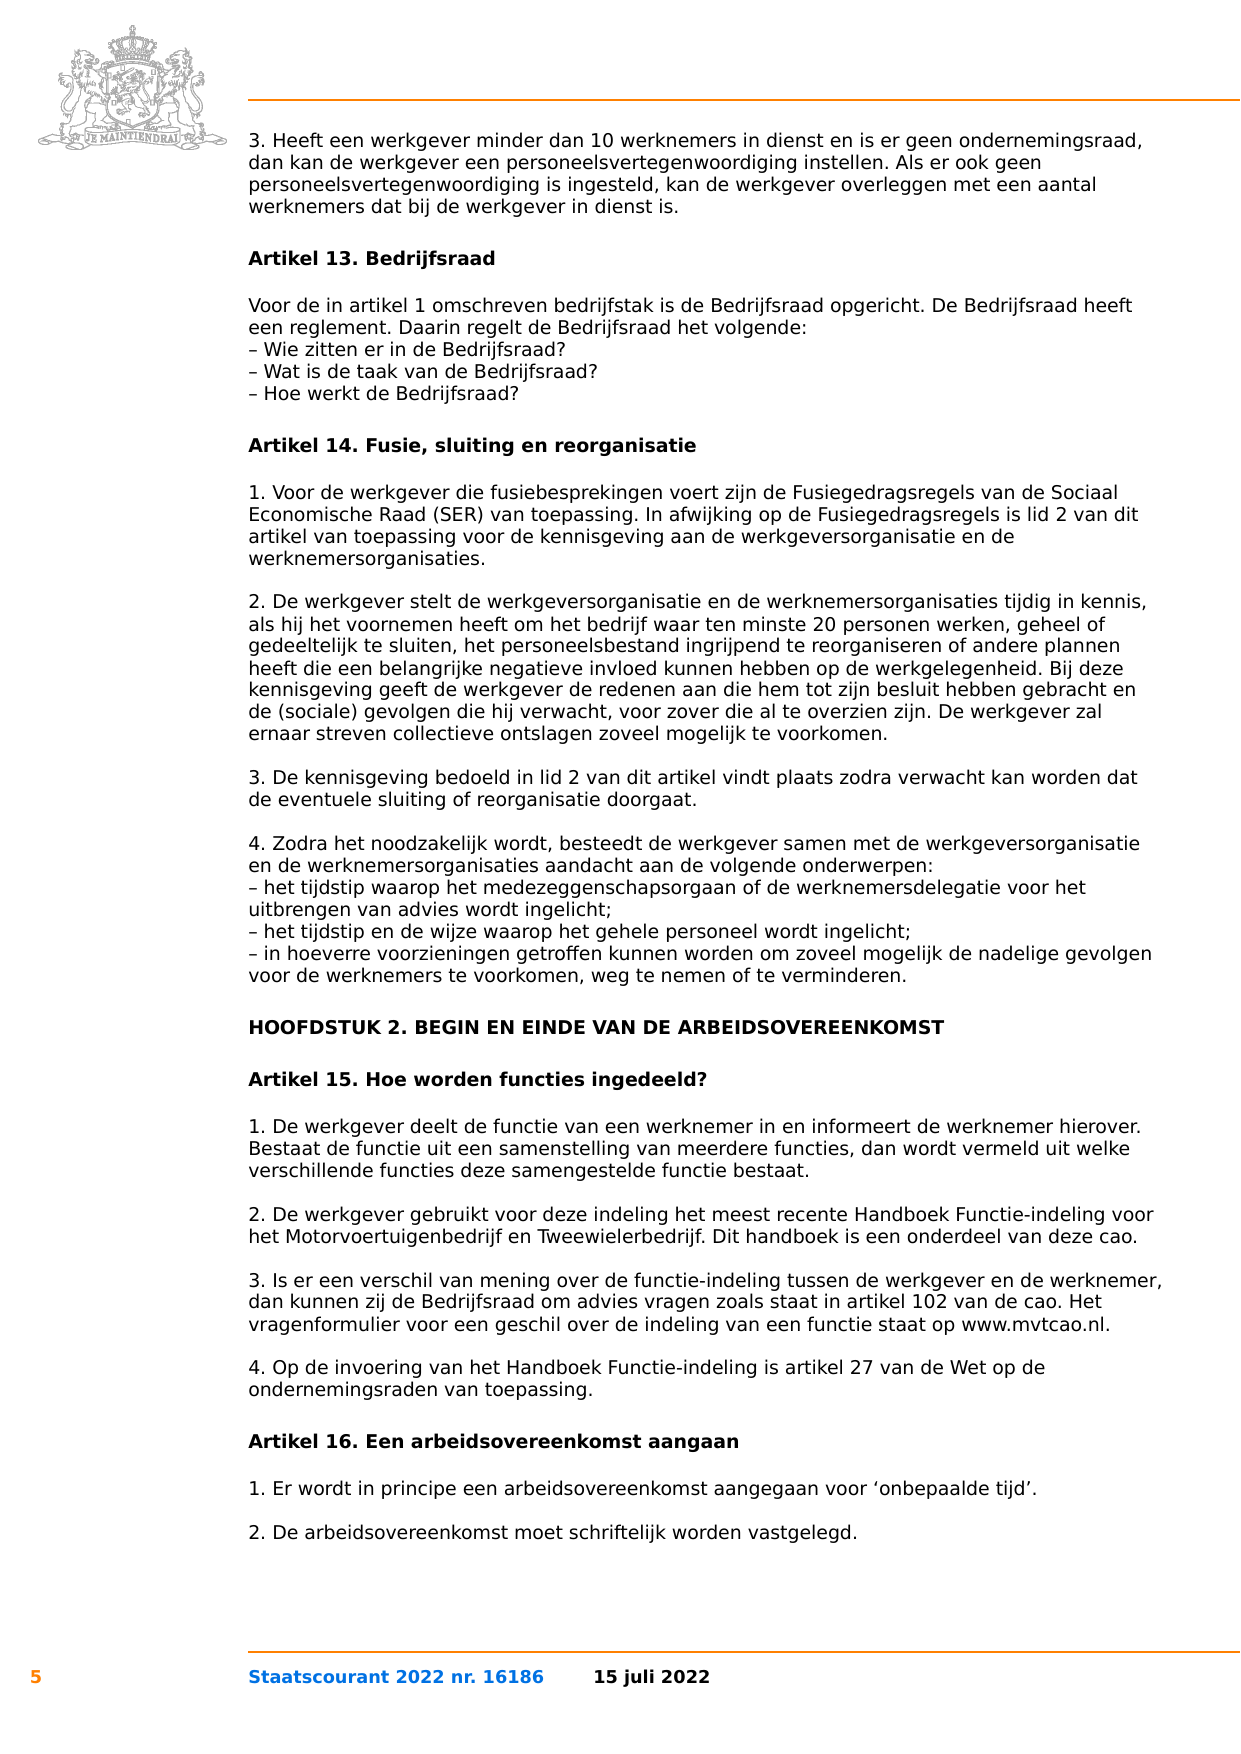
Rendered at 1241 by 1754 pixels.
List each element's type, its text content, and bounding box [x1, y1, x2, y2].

subtitle HOOFDSTUK 2. BEGIN EN EINDE VAN DE ARBEIDSOVEREENKOMST [248, 1017, 1163, 1039]
text 2. De werkgever stelt de werkgeversorganisatie en de werknemersorganisaties tijdig in kennis, als hij het voornemen heeft om het bedrijf waar ten minste 20 personen werken, geheel of gedeeltelijk te sluiten, het personeelsbestand ingrijpend te reorganiseren of andere plannen heeft die een belangrijke negatieve invloed kunnen hebben op de werkgelegenheid. Bij deze kennisgeving geeft de werkgever de redenen aan die hem tot zijn besluit hebben gebracht en de (sociale) gevolgen die hij verwacht, voor zover die al te overzien zijn. De werkgever zal ernaar streven collectieve ontslagen zoveel mogelijk te voorkomen. [248, 591, 1163, 745]
text 1. Voor de werkgever die fusiebesprekingen voert zijn de Fusiegedragsregels van de Sociaal Economische Raad (SER) van toepassing. In afwijking op de Fusiegedragsregels is lid 2 van dit artikel van toepassing voor de kennisgeving aan de werkgeversorganisatie en de werknemersorganisaties. [248, 482, 1163, 569]
text – het tijdstip en de wijze waarop het gehele personeel wordt ingelicht; [248, 921, 1163, 943]
subtitle Artikel 13. Bedrijfsraad [248, 248, 1163, 270]
text 2. De arbeidsovereenkomst moet schriftelijk worden vastgelegd. [248, 1522, 1163, 1544]
text – Wat is de taak van de Bedrijfsraad? [248, 361, 1163, 383]
text – Hoe werkt de Bedrijfsraad? [248, 383, 1163, 405]
text 3. De kennisgeving bedoeld in lid 2 van dit artikel vindt plaats zodra verwacht kan worden dat de eventuele sluiting of reorganisatie doorgaat. [248, 767, 1163, 811]
text 3. Is er een verschil van mening over de functie-indeling tussen de werkgever en de werknemer, dan kunnen zij de Bedrijfsraad om advies vragen zoals staat in artikel 102 van de cao. Het vragenformulier voor een geschil over de indeling van een functie staat op www.mvtcao.nl. [248, 1269, 1163, 1335]
text – in hoeverre voorzieningen getroffen kunnen worden om zoveel mogelijk de nadelige gevolgen voor de werknemers te voorkomen, weg te nemen of te verminderen. [248, 943, 1163, 987]
subtitle Artikel 16. Een arbeidsovereenkomst aangaan [248, 1431, 1163, 1453]
text – het tijdstip waarop het medezeggenschapsorgaan of de werknemersdelegatie voor het uitbrengen van advies wordt ingelicht; [248, 877, 1163, 921]
text – Wie zitten er in de Bedrijfsraad? [248, 339, 1163, 361]
picture [38, 25, 227, 150]
text 1. Er wordt in principe een arbeidsovereenkomst aangegaan voor ‘onbepaalde tijd’. [248, 1478, 1163, 1500]
text Voor de in artikel 1 omschreven bedrijfstak is de Bedrijfsraad opgericht. De Bedrijfsraad heeft een reglement. Daarin regelt de Bedrijfsraad het volgende: [248, 295, 1163, 339]
text 2. De werkgever gebruikt voor deze indeling het meest recente Handboek Functie-indeling voor het Motorvoertuigenbedrijf en Tweewielerbedrijf. Dit handboek is een onderdeel van deze cao. [248, 1204, 1163, 1248]
text 4. Op de invoering van het Handboek Functie-indeling is artikel 27 van de Wet op de ondernemingsraden van toepassing. [248, 1357, 1163, 1401]
subtitle Artikel 14. Fusie, sluiting en reorganisatie [248, 435, 1163, 457]
text 4. Zodra het noodzakelijk wordt, besteedt de werkgever samen met de werkgeversorganisatie en de werknemersorganisaties aandacht aan de volgende onderwerpen: [248, 833, 1163, 877]
text 1. De werkgever deelt de functie van een werknemer in en informeert de werknemer hierover. Bestaat de functie uit een samenstelling van meerdere functies, dan wordt vermeld uit welke verschillende functies deze samengestelde functie bestaat. [248, 1116, 1163, 1182]
subtitle Artikel 15. Hoe worden functies ingedeeld? [248, 1069, 1163, 1091]
text 3. Heeft een werkgever minder dan 10 werknemers in dienst en is er geen ondernemingsraad, dan kan de werkgever een personeelsvertegenwoordiging instellen. Als er ook geen personeelsvertegenwoordiging is ingesteld, kan de werkgever overleggen met een aantal werknemers dat bij de werkgever in dienst is. [248, 130, 1163, 218]
